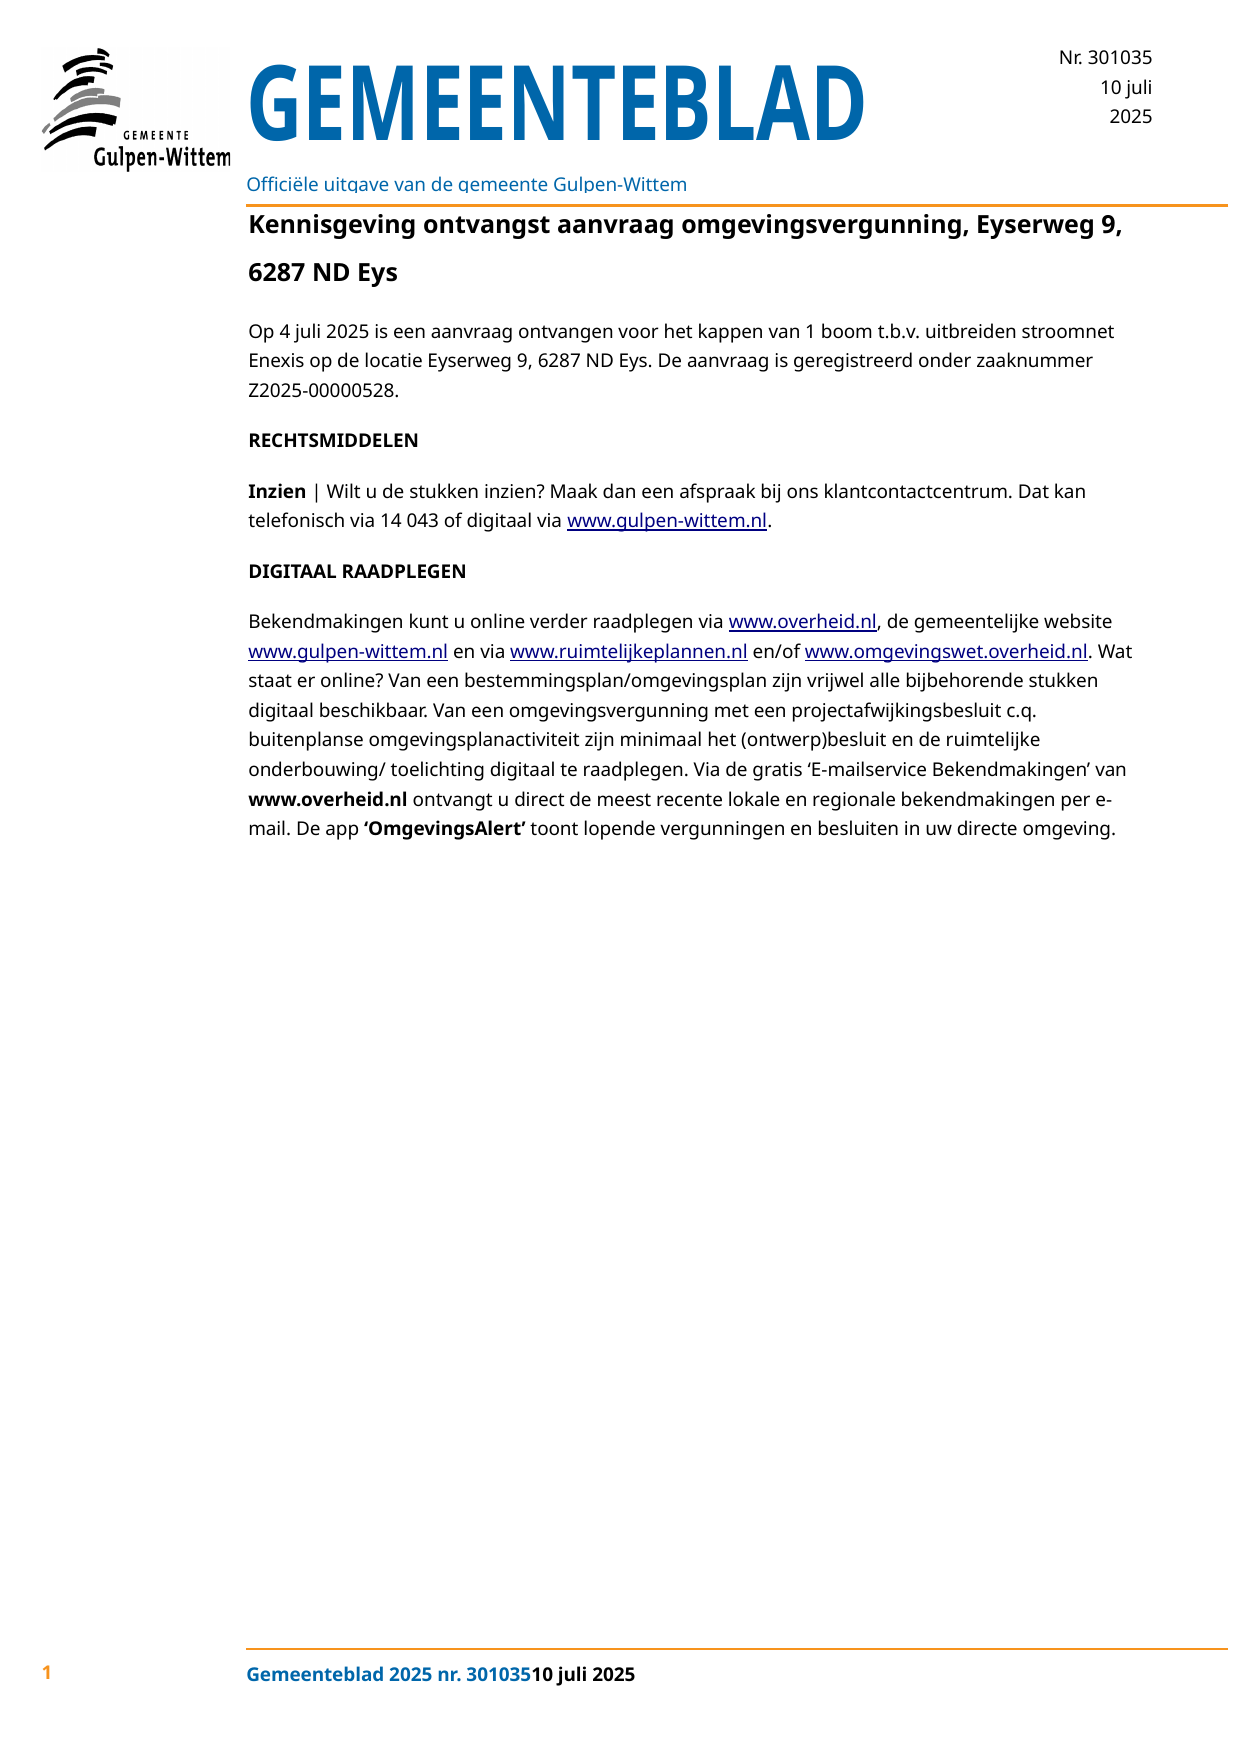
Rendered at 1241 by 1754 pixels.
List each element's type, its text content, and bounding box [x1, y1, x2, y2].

text Inzien | Wilt u de stukken inzien? Maak dan een afspraak bij ons klantcontactcentrum. Dat kan telefonisch via 14 043 of digitaal via www.gulpen-wittem.nl. [248, 478, 1152, 533]
text Kennisgeving ontvangst aanvraag omgevingsvergunning, Eyserweg 9, 6287 ND Eys [248, 207, 1152, 288]
text DIGITAAL RAADPLEGEN [248, 558, 1152, 584]
text RECHTSMIDDELEN [248, 427, 1152, 453]
text Bekendmakingen kunt u online verder raadplegen via www.overheid.nl, de gemeentelijke website www.gulpen-wittem.nl en via www.ruimtelijkeplannen.nl en/of www.omgevingswet.overheid.nl. Wat staat er online? Van een bestemmingsplan/omgevingsplan zijn vrijwel alle bijbehorende stukken digitaal beschikbaar. Van een omgevingsvergunning met een projectafwijkingsbesluit c.q. buitenplanse omgevingsplanactiviteit zijn minimaal het (ontwerp)besluit en de ruimtelijke onderbouwing/ toelichting digitaal te raadplegen. Via de gratis ‘E-mailservice Bekendmakingen’ van www.overheid.nl ontvangt u direct de meest recente lokale en regionale bekendmakingen per e-mail. De app ‘OmgevingsAlert’ toont lopende vergunningen en besluiten in uw directe omgeving. [248, 608, 1152, 841]
picture [41, 47, 231, 172]
text Op 4 juli 2025 is een aanvraag ontvangen voor het kappen van 1 boom t.b.v. uitbreiden stroomnet Enexis op de locatie Eyserweg 9, 6287 ND Eys. De aanvraag is geregistreerd onder zaaknummer Z2025-00000528. [248, 318, 1152, 403]
